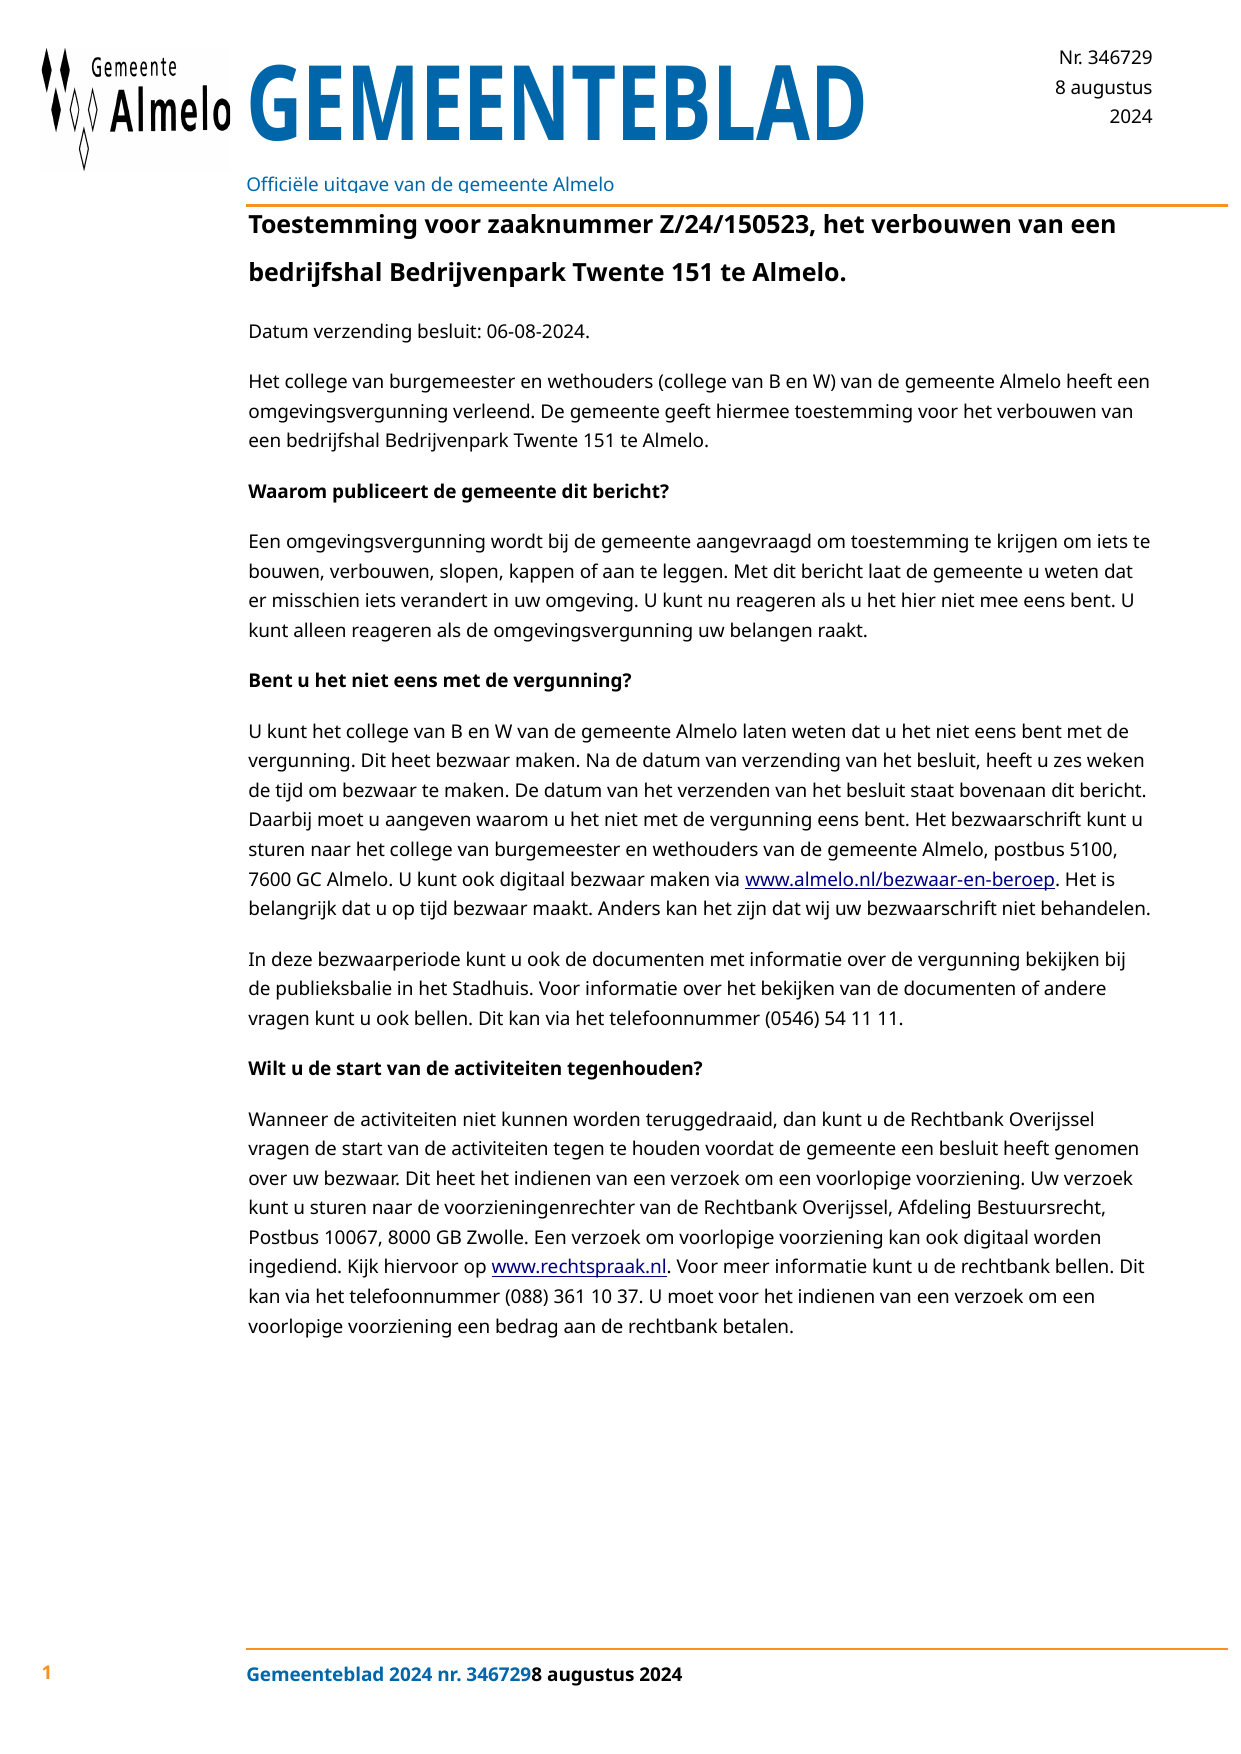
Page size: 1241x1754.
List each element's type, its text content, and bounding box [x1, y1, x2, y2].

text Een omgevingsvergunning wordt bij de gemeente aangevraagd om toestemming te krijgen om iets te bouwen, verbouwen, slopen, kappen of aan te leggen. Met dit bericht laat de gemeente u weten dat er misschien iets verandert in uw omgeving. U kunt nu reageren als u het hier niet mee eens bent. U kunt alleen reageren als de omgevingsvergunning uw belangen raakt. [248, 528, 1152, 643]
text U kunt het college van B en W van de gemeente Almelo laten weten dat u het niet eens bent met de vergunning. Dit heet bezwaar maken. Na de datum van verzending van het besluit, heeft u zes weken de tijd om bezwaar te maken. De datum van het verzenden van het besluit staat bovenaan dit bericht. Daarbij moet u aangeven waarom u het niet met de vergunning eens bent. Het bezwaarschrift kunt u sturen naar het college van burgemeester en wethouders van de gemeente Almelo, postbus 5100, 7600 GC Almelo. U kunt ook digitaal bezwaar maken via www.almelo.nl/bezwaar-en-beroep. Het is belangrijk dat u op tijd bezwaar maakt. Anders kan het zijn dat wij uw bezwaarschrift niet behandelen. [248, 718, 1152, 921]
text Wanneer de activiteiten niet kunnen worden teruggedraaid, dan kunt u de Rechtbank Overijssel vragen de start van de activiteiten tegen te houden voordat de gemeente een besluit heeft genomen over uw bezwaar. Dit heet het indienen van een verzoek om een voorlopige voorziening. Uw verzoek kunt u sturen naar de voorzieningenrechter van de Rechtbank Overijssel, Afdeling Bestuursrecht, Postbus 10067, 8000 GB Zwolle. Een verzoek om voorlopige voorziening kan ook digitaal worden ingediend. Kijk hiervoor op www.rechtspraak.nl. Voor meer informatie kunt u de rechtbank bellen. Dit kan via het telefoonnummer (088) 361 10 37. U moet voor het indienen van een verzoek om een voorlopige voorziening een bedrag aan de rechtbank betalen. [248, 1106, 1152, 1339]
text Bent u het niet eens met de vergunning? [248, 667, 1152, 693]
text Het college van burgemeester en wethouders (college van B en W) van de gemeente Almelo heeft een omgevingsvergunning verleend. De gemeente geeft hiermee toestemming voor het verbouwen van een bedrijfshal Bedrijvenpark Twente 151 te Almelo. [248, 368, 1152, 453]
text Toestemming voor zaaknummer Z/24/150523, het verbouwen van een bedrijfshal Bedrijvenpark Twente 151 te Almelo. [248, 207, 1152, 288]
text In deze bezwaarperiode kunt u ook de documenten met informatie over de vergunning bekijken bij de publieksbalie in het Stadhuis. Voor informatie over het bekijken van de documenten of andere vragen kunt u ook bellen. Dit kan via het telefoonnummer (0546) 54 11 11. [248, 946, 1152, 1031]
text Datum verzending besluit: 06-08-2024. [248, 318, 1152, 344]
picture [41, 47, 231, 172]
text Wilt u de start van de activiteiten tegenhouden? [248, 1055, 1152, 1081]
text Waarom publiceert de gemeente dit bericht? [248, 478, 1152, 504]
